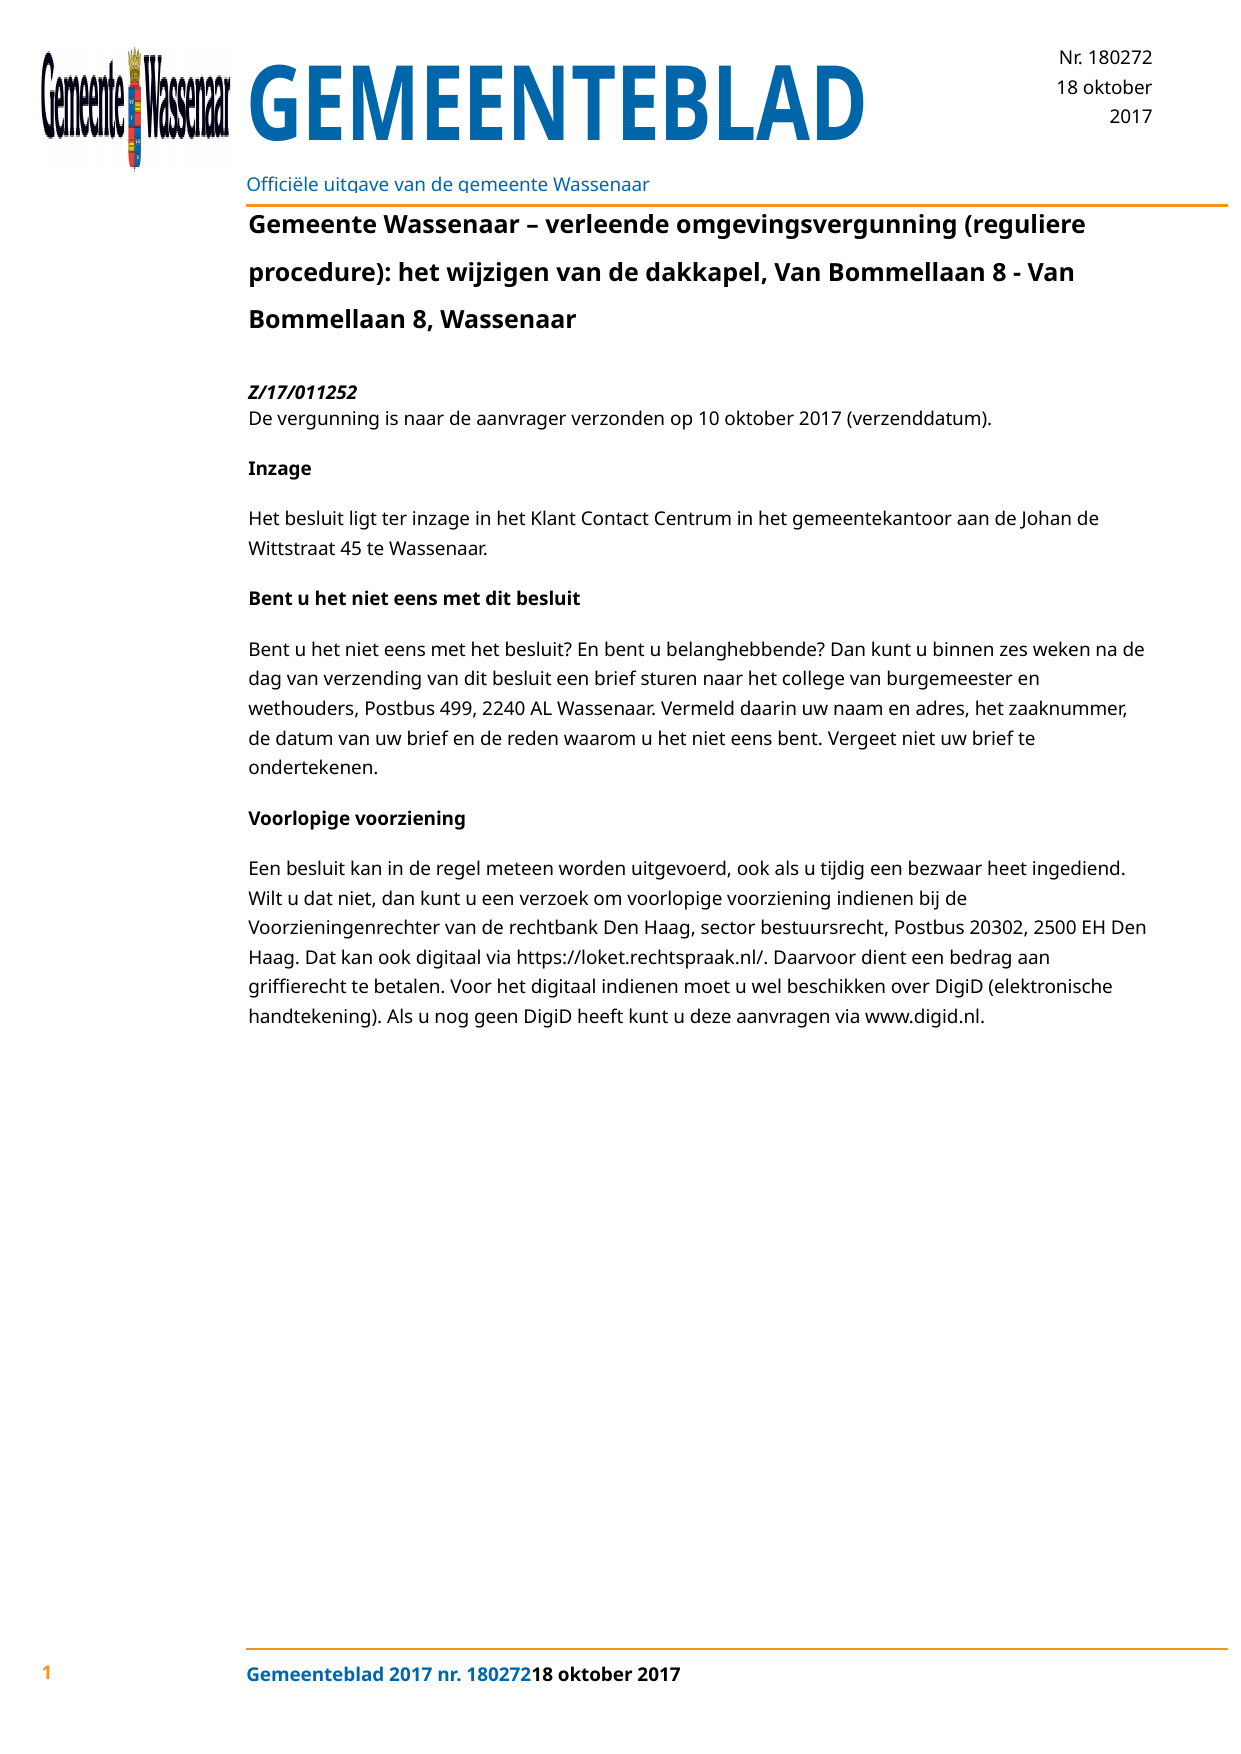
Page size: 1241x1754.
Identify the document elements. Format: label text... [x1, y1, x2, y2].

text Bent u het niet eens met het besluit? En bent u belanghebbende? Dan kunt u binnen zes weken na de dag van verzending van dit besluit een brief sturen naar het college van burgemeester en wethouders, Postbus 499, 2240 AL Wassenaar. Vermeld daarin uw naam en adres, het zaaknummer, de datum van uw brief en de reden waarom u het niet eens bent. Vergeet niet uw brief te ondertekenen. [248, 636, 1152, 780]
text Gemeente Wassenaar – verleende omgevingsvergunning (reguliere procedure): het wijzigen van de dakkapel, Van Bommellaan 8 - Van Bommellaan 8, Wassenaar [248, 207, 1152, 336]
text Een besluit kan in de regel meteen worden uitgevoerd, ook als u tijdig een bezwaar heet ingediend. Wilt u dat niet, dan kunt u een verzoek om voorlopige voorziening indienen bij de Voorzieningenrechter van de rechtbank Den Haag, sector bestuursrecht, Postbus 20302, 2500 EH Den Haag. Dat kan ook digitaal via https://loket.rechtspraak.nl/. Daarvoor dient een bedrag aan griffierecht te betalen. Voor het digitaal indienen moet u wel beschikken over DigiD (elektronische handtekening). Als u nog geen DigiD heeft kunt u deze aanvragen via www.digid.nl. [248, 855, 1152, 1029]
text De vergunning is naar de aanvrager verzonden op 10 oktober 2017 (verzenddatum). [248, 405, 1152, 431]
text Z/17/011252 [248, 379, 1152, 405]
text Het besluit ligt ter inzage in het Klant Contact Centrum in het gemeentekantoor aan de Johan de Wittstraat 45 te Wassenaar. [248, 506, 1152, 561]
text Bent u het niet eens met dit besluit [248, 586, 1152, 611]
text Voorlopige voorziening [248, 805, 1152, 831]
picture [41, 47, 231, 172]
text Inzage [248, 455, 1152, 481]
